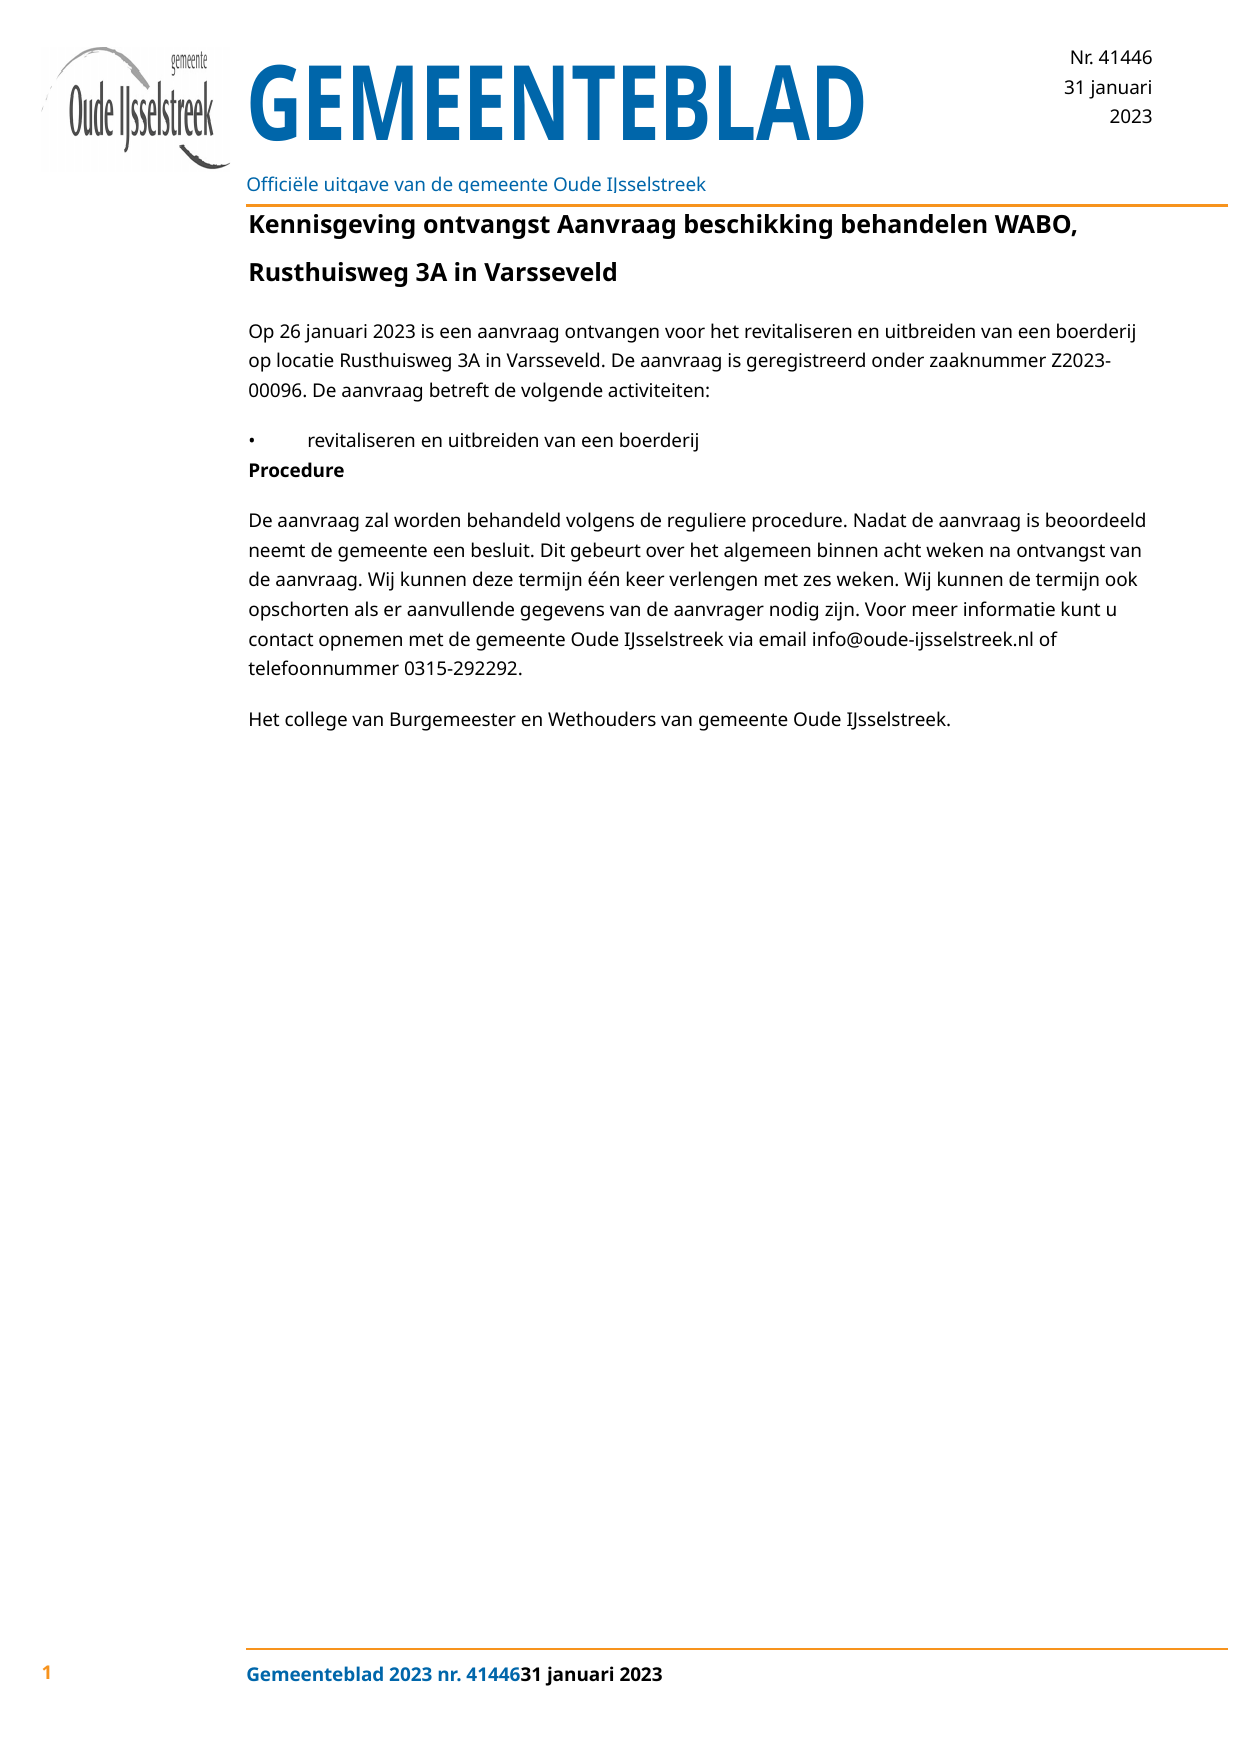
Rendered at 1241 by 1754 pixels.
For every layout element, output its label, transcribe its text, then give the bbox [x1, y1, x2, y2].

text Procedure [248, 457, 1152, 483]
text Kennisgeving ontvangst Aanvraag beschikking behandelen WABO, Rusthuisweg 3A in Varsseveld [248, 207, 1152, 288]
list revitaliseren en uitbreiden van een boerderij [248, 427, 1152, 453]
text Op 26 januari 2023 is een aanvraag ontvangen voor het revitaliseren en uitbreiden van een boerderij op locatie Rusthuisweg 3A in Varsseveld. De aanvraag is geregistreerd onder zaaknummer Z2023-00096. De aanvraag betreft de volgende activiteiten: [248, 318, 1152, 403]
text Het college van Burgemeester en Wethouders van gemeente Oude IJsselstreek. [248, 706, 1152, 732]
picture [41, 47, 231, 172]
text De aanvraag zal worden behandeld volgens de reguliere procedure. Nadat de aanvraag is beoordeeld neemt de gemeente een besluit. Dit gebeurt over het algemeen binnen acht weken na ontvangst van de aanvraag. Wij kunnen deze termijn één keer verlengen met zes weken. Wij kunnen de termijn ook opschorten als er aanvullende gegevens van de aanvrager nodig zijn. Voor meer informatie kunt u contact opnemen met de gemeente Oude IJsselstreek via email info@oude-ijsselstreek.nl of telefoonnummer 0315-292292. [248, 507, 1152, 681]
